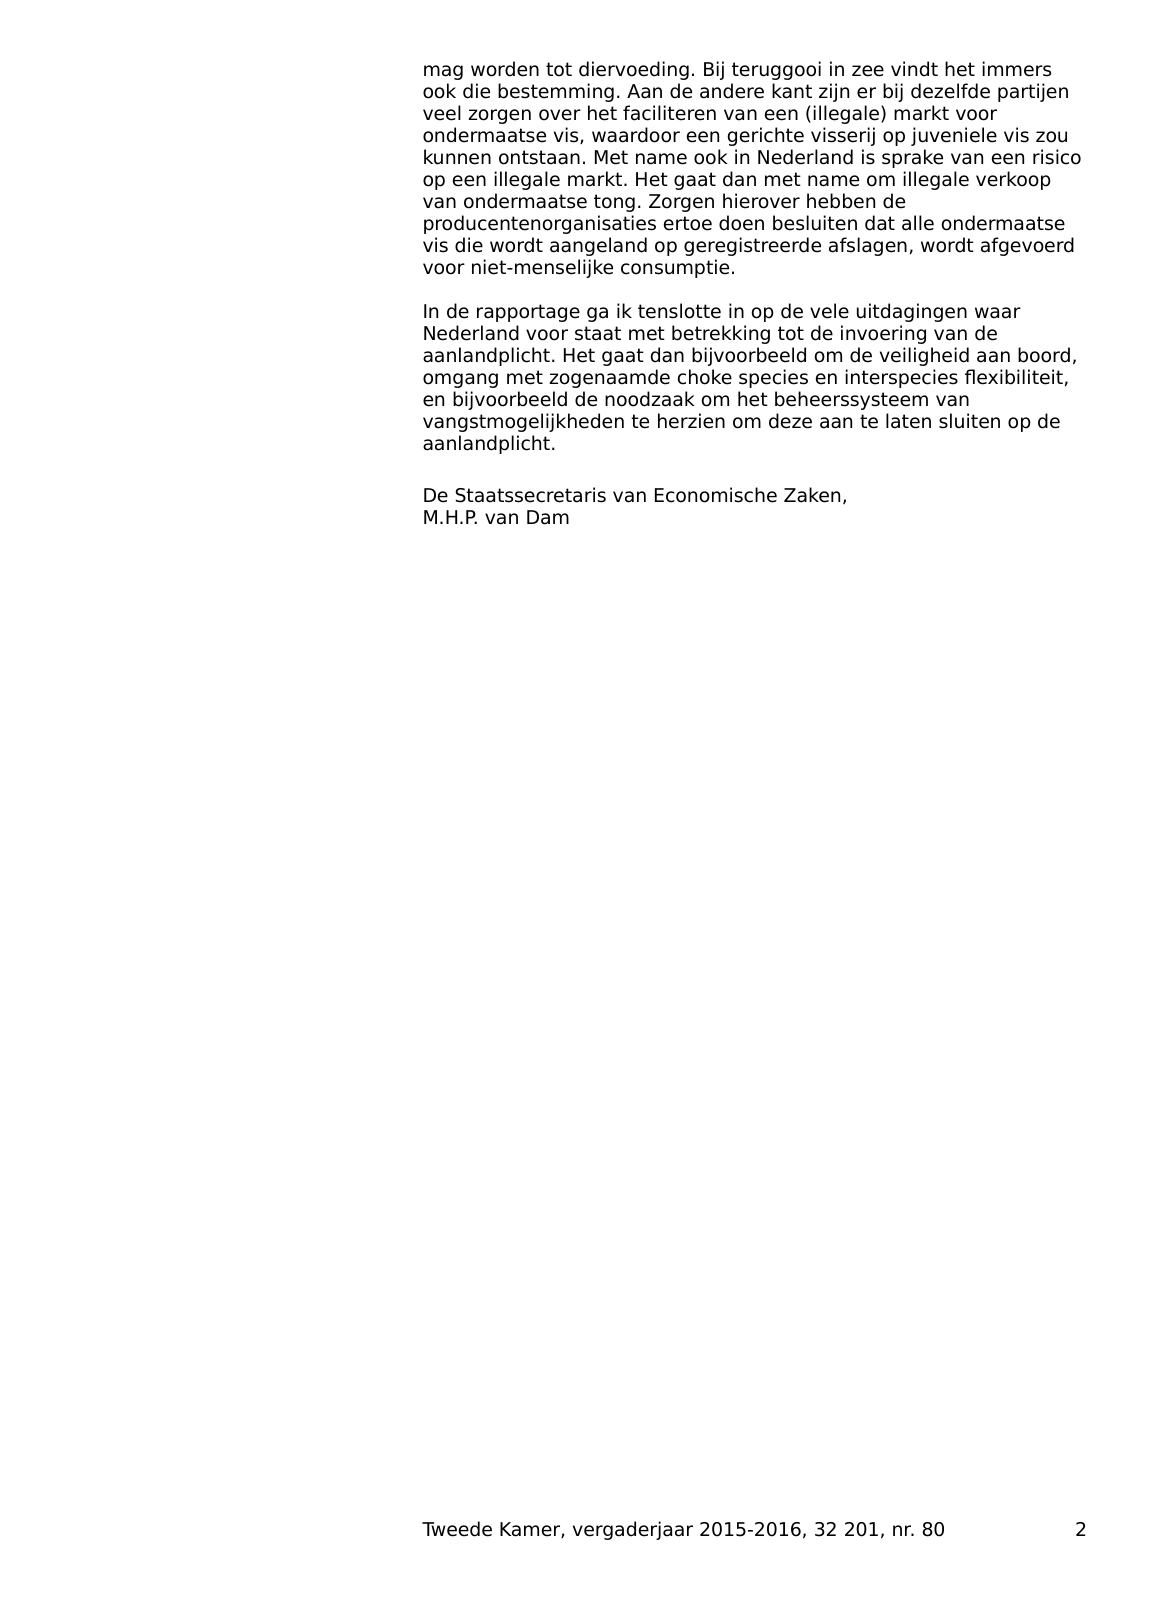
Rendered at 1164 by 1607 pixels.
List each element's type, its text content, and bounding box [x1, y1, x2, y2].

text De Staatssecretaris van Economische Zaken, M.H.P. van Dam [422, 485, 1087, 529]
text In de rapportage ga ik tenslotte in op de vele uitdagingen waar Nederland voor staat met betrekking tot de invoering van de aanlandplicht. Het gaat dan bijvoorbeeld om de veiligheid aan boord, omgang met zogenaamde choke species en interspecies flexibiliteit, en bijvoorbeeld de noodzaak om het beheerssysteem van vangstmogelijkheden te herzien om deze aan te laten sluiten op de aanlandplicht. [422, 301, 1087, 455]
text mag worden tot diervoeding. Bij teruggooi in zee vindt het immers ook die bestemming. Aan de andere kant zijn er bij dezelfde partijen veel zorgen over het faciliteren van een (illegale) markt voor ondermaatse vis, waardoor een gerichte visserij op juveniele vis zou kunnen ontstaan. Met name ook in Nederland is sprake van een risico op een illegale markt. Het gaat dan met name om illegale verkoop van ondermaatse tong. Zorgen hierover hebben de producentenorganisaties ertoe doen besluiten dat alle ondermaatse vis die wordt aangeland op geregistreerde afslagen, wordt afgevoerd voor niet-menselijke consumptie. [422, 59, 1087, 279]
